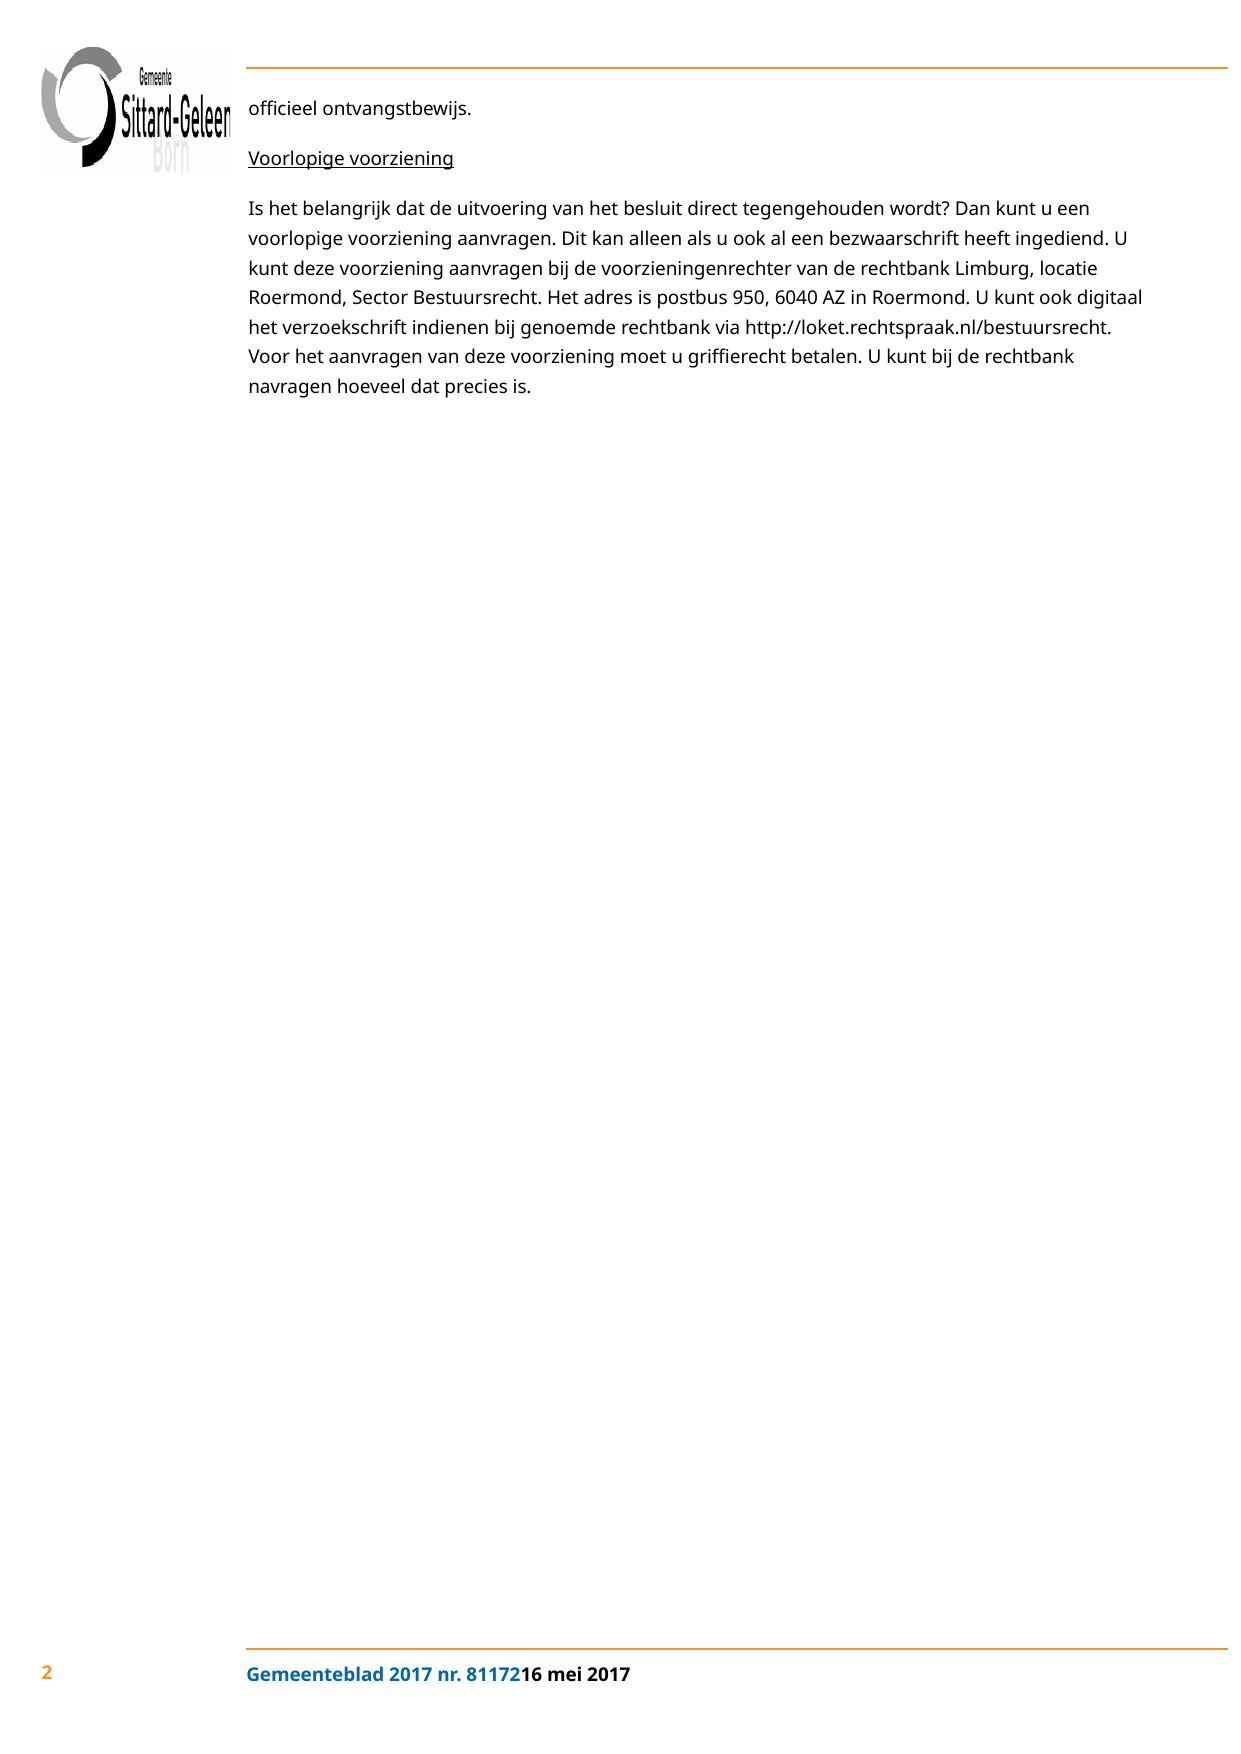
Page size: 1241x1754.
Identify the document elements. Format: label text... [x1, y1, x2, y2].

picture [41, 47, 231, 172]
text Is het belangrijk dat de uitvoering van het besluit direct tegengehouden wordt? Dan kunt u een voorlopige voorziening aanvragen. Dit kan alleen als u ook al een bezwaarschrift heeft ingediend. U kunt deze voorziening aanvragen bij de voorzieningenrechter van de rechtbank Limburg, locatie Roermond, Sector Bestuursrecht. Het adres is postbus 950, 6040 AZ in Roermond. U kunt ook digitaal het verzoekschrift indienen bij genoemde rechtbank via http://loket.rechtspraak.nl/bestuursrecht. Voor het aanvragen van deze voorziening moet u griffierecht betalen. U kunt bij de rechtbank navragen hoeveel dat precies is. [248, 196, 1152, 399]
text officieel ontvangstbewijs. [248, 95, 1152, 121]
text Voorlopige voorziening [248, 145, 1152, 171]
